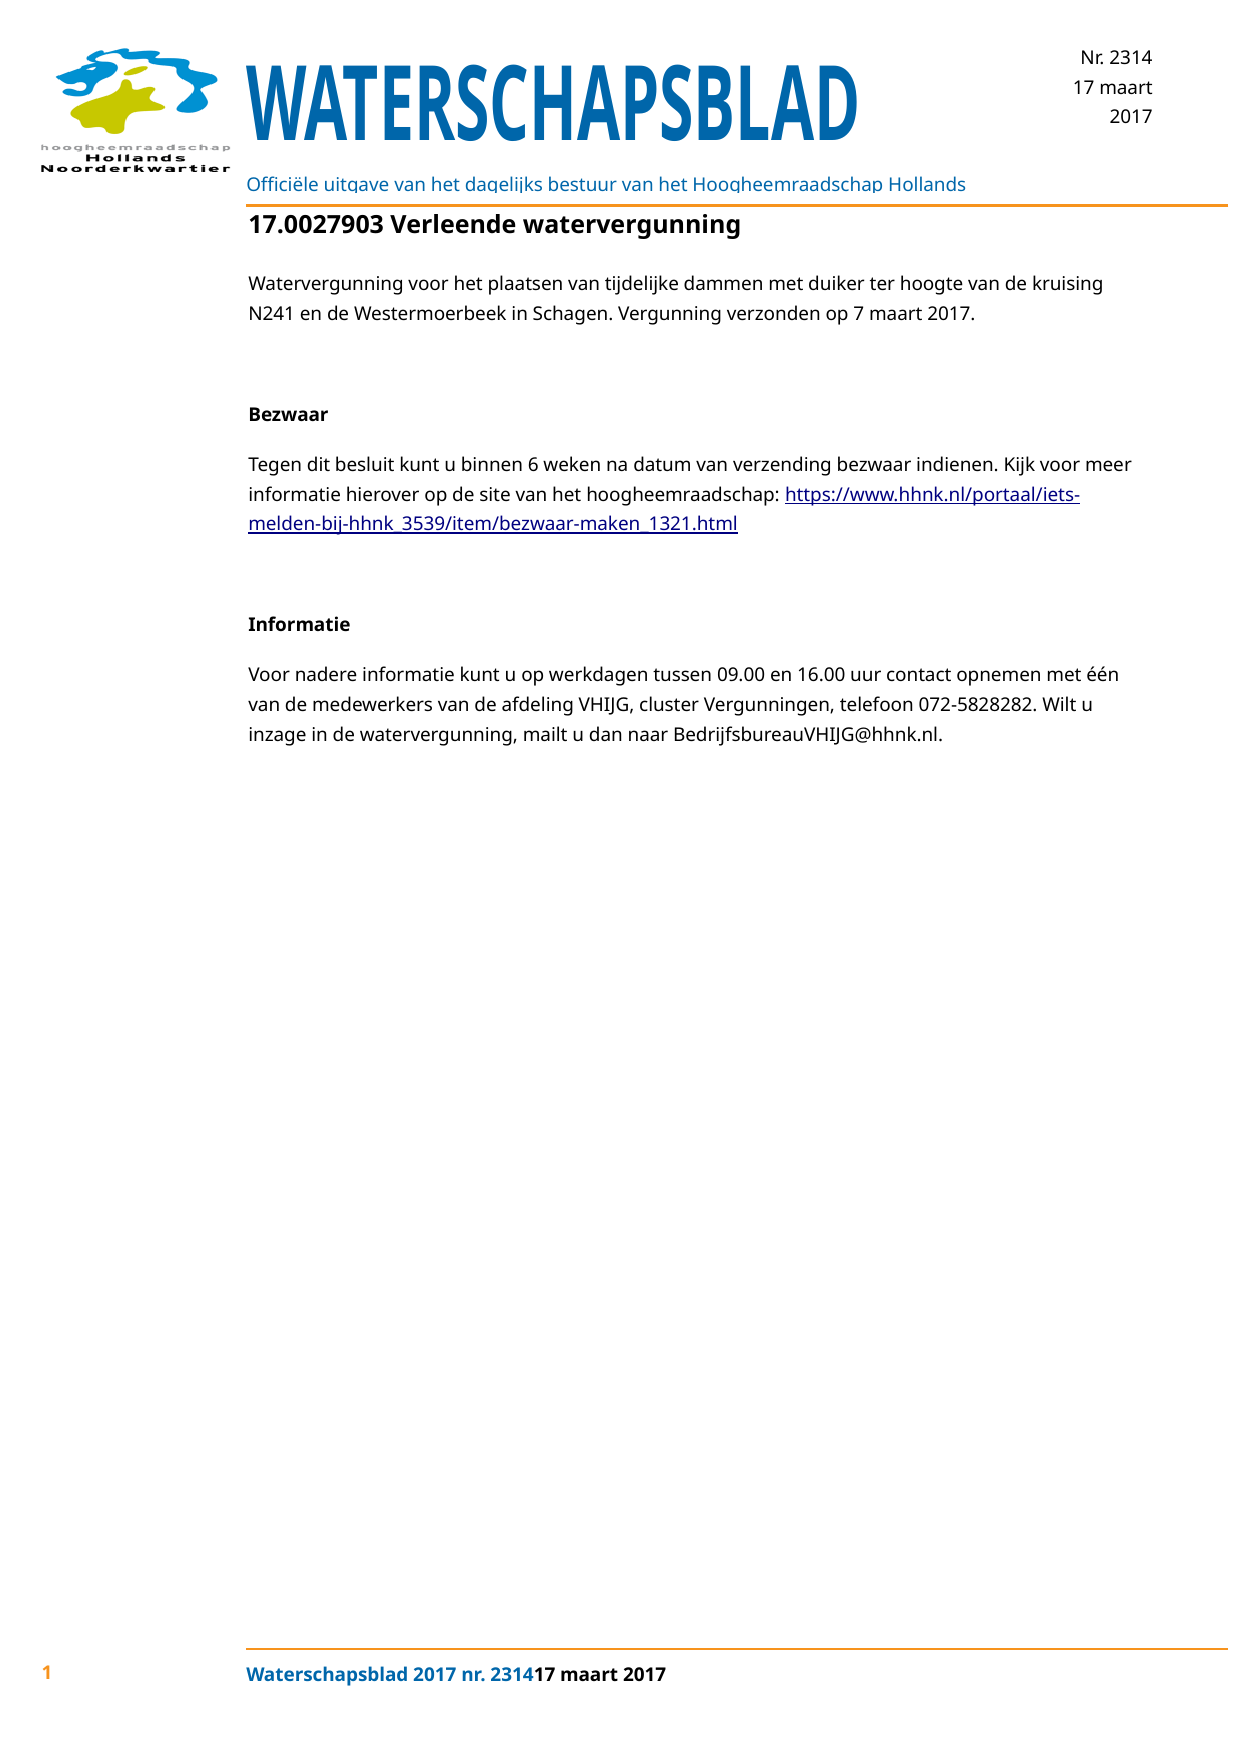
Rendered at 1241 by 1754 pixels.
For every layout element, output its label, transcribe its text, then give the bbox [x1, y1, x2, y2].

text Informatie [248, 611, 1152, 637]
text Bezwaar [248, 401, 1152, 426]
text Watervergunning voor het plaatsen van tijdelijke dammen met duiker ter hoogte van de kruising N241 en de Westermoerbeek in Schagen. Vergunning verzonden op 7 maart 2017. [248, 270, 1152, 326]
text Voor nadere informatie kunt u op werkdagen tussen 09.00 en 16.00 uur contact opnemen met één van de medewerkers van de afdeling VHIJG, cluster Vergunningen, telefoon 072-5828282. Wilt u inzage in de watervergunning, mailt u dan naar BedrijfsbureauVHIJG@hhnk.nl. [248, 662, 1152, 746]
picture [41, 47, 231, 172]
text Tegen dit besluit kunt u binnen 6 weken na datum van verzending bezwaar indienen. Kijk voor meer informatie hierover op de site van het hoogheemraadschap: https://www.hhnk.nl/portaal/iets-melden-bij-hhnk_3539/item/bezwaar-maken_1321.html [248, 451, 1152, 536]
text 17.0027903 Verleende watervergunning [248, 207, 1152, 241]
